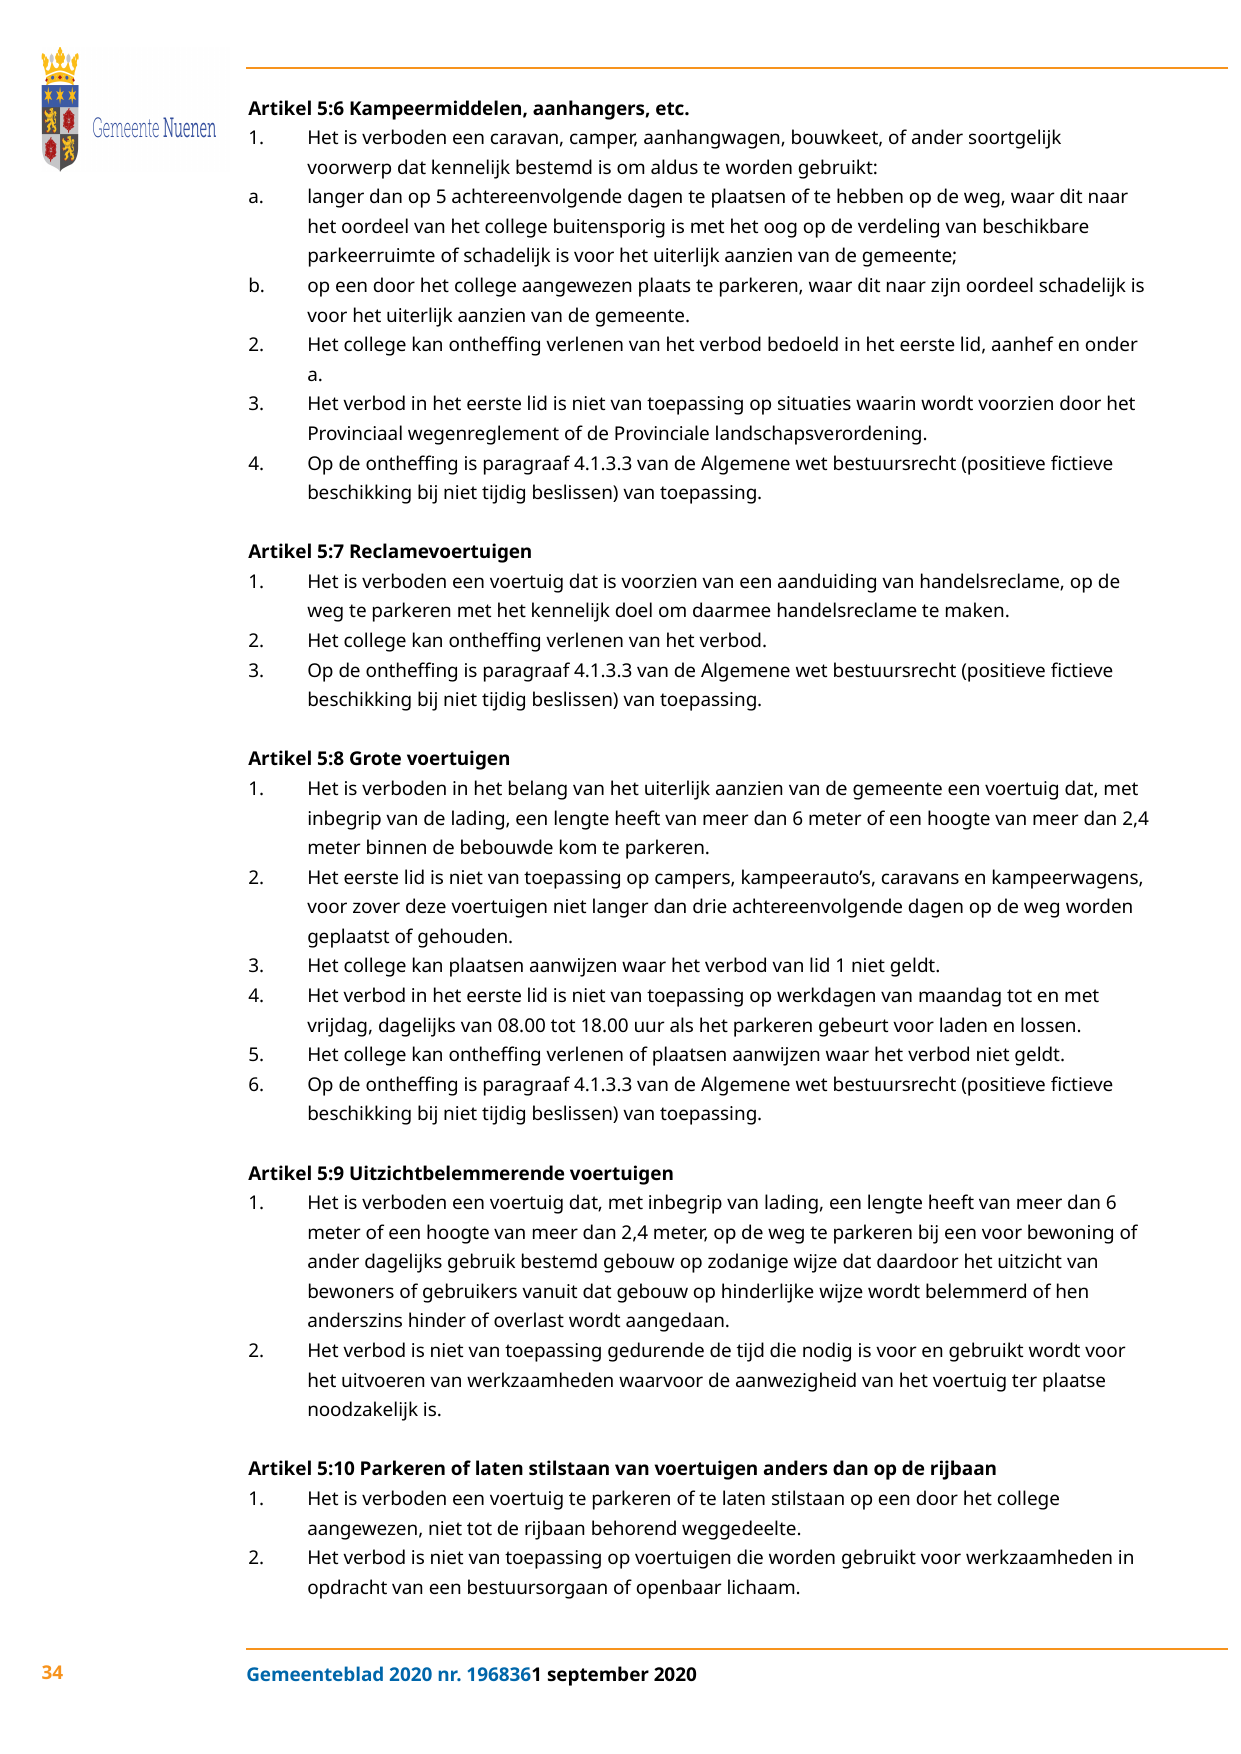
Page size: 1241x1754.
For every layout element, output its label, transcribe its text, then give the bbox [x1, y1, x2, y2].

list Het is verboden een voertuig dat is voorzien van een aanduiding van handelsreclame, op de weg te parkeren met het kennelijk doel om daarmee handelsreclame te maken. [248, 568, 1152, 623]
text Artikel 5:7 Reclamevoertuigen [248, 538, 1152, 564]
text Artikel 5:10 Parkeren of laten stilstaan van voertuigen anders dan op de rijbaan [248, 1456, 1152, 1481]
list Het verbod is niet van toepassing op voertuigen die worden gebruikt voor werkzaamheden in opdracht van een bestuursorgaan of openbaar lichaam. [248, 1544, 1152, 1600]
list Op de ontheffing is paragraaf 4.1.3.3 van de Algemene wet bestuursrecht (positieve fictieve beschikking bij niet tijdig beslissen) van toepassing. [248, 1071, 1152, 1126]
list Het eerste lid is niet van toepassing op campers, kampeerauto’s, caravans en kampeerwagens, voor zover deze voertuigen niet langer dan drie achtereenvolgende dagen op de weg worden geplaatst of gehouden. [248, 864, 1152, 949]
text Artikel 5:8 Grote voertuigen [248, 746, 1152, 771]
list Op de ontheffing is paragraaf 4.1.3.3 van de Algemene wet bestuursrecht (positieve fictieve beschikking bij niet tijdig beslissen) van toepassing. [248, 450, 1152, 505]
list Het college kan ontheffing verlenen van het verbod bedoeld in het eerste lid, aanhef en onder a. [248, 331, 1152, 387]
picture [41, 47, 231, 172]
list Het is verboden in het belang van het uiterlijk aanzien van de gemeente een voertuig dat, met inbegrip van de lading, een lengte heeft van meer dan 6 meter of een hoogte van meer dan 2,4 meter binnen de bebouwde kom te parkeren. [248, 775, 1152, 860]
list Het is verboden een voertuig dat, met inbegrip van lading, een lengte heeft van meer dan 6 meter of een hoogte van meer dan 2,4 meter, op de weg te parkeren bij een voor bewoning of ander dagelijks gebruik bestemd gebouw op zodanige wijze dat daardoor het uitzicht van bewoners of gebruikers vanuit dat gebouw op hinderlijke wijze wordt belemmerd of hen anderszins hinder of overlast wordt aangedaan. [248, 1189, 1152, 1333]
list Op de ontheffing is paragraaf 4.1.3.3 van de Algemene wet bestuursrecht (positieve fictieve beschikking bij niet tijdig beslissen) van toepassing. [248, 657, 1152, 712]
list langer dan op 5 achtereenvolgende dagen te plaatsen of te hebben op de weg, waar dit naar het oordeel van het college buitensporig is met het oog op de verdeling van beschikbare parkeerruimte of schadelijk is voor het uiterlijk aanzien van de gemeente; [248, 183, 1152, 268]
list Het college kan ontheffing verlenen van het verbod. [248, 627, 1152, 653]
list Het is verboden een caravan, camper, aanhangwagen, bouwkeet, of ander soortgelijk voorwerp dat kennelijk bestemd is om aldus te worden gebruikt: [248, 124, 1152, 180]
list Het verbod is niet van toepassing gedurende de tijd die nodig is voor en gebruikt wordt voor het uitvoeren van werkzaamheden waarvoor de aanwezigheid van het voertuig ter plaatse noodzakelijk is. [248, 1337, 1152, 1422]
text Artikel 5:6 Kampeermiddelen, aanhangers, etc. [248, 95, 1152, 121]
list Het is verboden een voertuig te parkeren of te laten stilstaan op een door het college aangewezen, niet tot de rijbaan behorend weggedeelte. [248, 1485, 1152, 1541]
text Artikel 5:9 Uitzichtbelemmerende voertuigen [248, 1160, 1152, 1186]
list Het verbod in het eerste lid is niet van toepassing op situaties waarin wordt voorzien door het Provinciaal wegenreglement of de Provinciale landschapsverordening. [248, 391, 1152, 446]
list Het verbod in het eerste lid is niet van toepassing op werkdagen van maandag tot en met vrijdag, dagelijks van 08.00 tot 18.00 uur als het parkeren gebeurt voor laden en lossen. [248, 982, 1152, 1038]
list op een door het college aangewezen plaats te parkeren, waar dit naar zijn oordeel schadelijk is voor het uiterlijk aanzien van de gemeente. [248, 272, 1152, 328]
list Het college kan plaatsen aanwijzen waar het verbod van lid 1 niet geldt. [248, 953, 1152, 978]
list Het college kan ontheffing verlenen of plaatsen aanwijzen waar het verbod niet geldt. [248, 1041, 1152, 1067]
